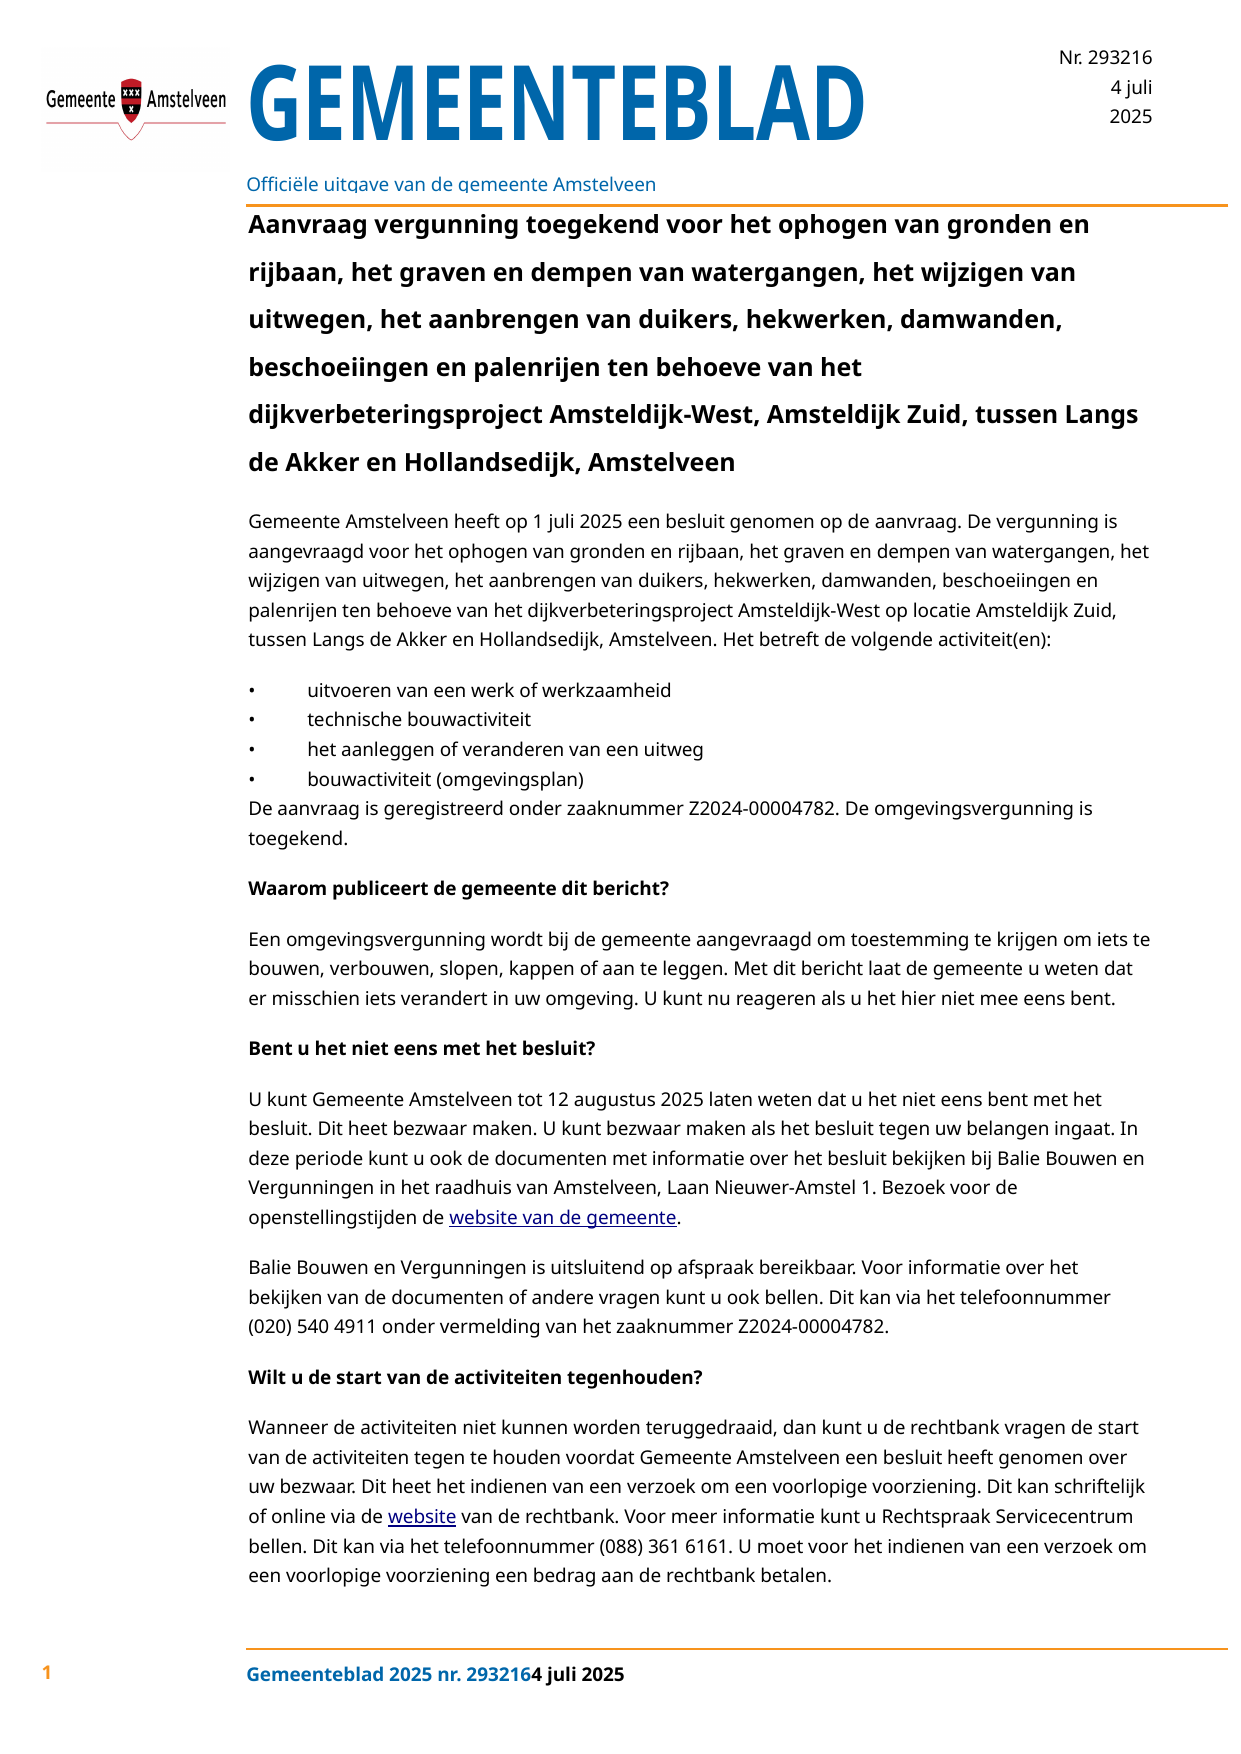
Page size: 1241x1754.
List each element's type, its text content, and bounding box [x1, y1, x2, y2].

text Bent u het niet eens met het besluit? [248, 1035, 1152, 1061]
text Wanneer de activiteiten niet kunnen worden teruggedraaid, dan kunt u de rechtbank vragen de start van de activiteiten tegen te houden voordat Gemeente Amstelveen een besluit heeft genomen over uw bezwaar. Dit heet het indienen van een verzoek om een voorlopige voorziening. Dit kan schriftelijk of online via de website van de rechtbank. Voor meer informatie kunt u Rechtspraak Servicecentrum bellen. Dit kan via het telefoonnummer (088) 361 6161. U moet voor het indienen van een verzoek om een voorlopige voorziening een bedrag aan de rechtbank betalen. [248, 1414, 1152, 1588]
text Wilt u de start van de activiteiten tegenhouden? [248, 1364, 1152, 1390]
text De aanvraag is geregistreerd onder zaaknummer Z2024-00004782. De omgevingsvergunning is toegekend. [248, 795, 1152, 851]
text U kunt Gemeente Amstelveen tot 12 augustus 2025 laten weten dat u het niet eens bent met het besluit. Dit heet bezwaar maken. U kunt bezwaar maken als het besluit tegen uw belangen ingaat. In deze periode kunt u ook de documenten met informatie over het besluit bekijken bij Balie Bouwen en Vergunningen in het raadhuis van Amstelveen, Laan Nieuwer-Amstel 1. Bezoek voor de openstellingstijden de website van de gemeente. [248, 1086, 1152, 1230]
list het aanleggen of veranderen van een uitweg [248, 736, 1152, 762]
text Een omgevingsvergunning wordt bij de gemeente aangevraagd om toestemming te krijgen om iets te bouwen, verbouwen, slopen, kappen of aan te leggen. Met dit bericht laat de gemeente u weten dat er misschien iets verandert in uw omgeving. U kunt nu reageren als u het hier niet mee eens bent. [248, 926, 1152, 1011]
text Aanvraag vergunning toegekend voor het ophogen van gronden en rijbaan, het graven en dempen van watergangen, het wijzigen van uitwegen, het aanbrengen van duikers, hekwerken, damwanden, beschoeiingen en palenrijen ten behoeve van het dijkverbeteringsproject Amsteldijk-West, Amsteldijk Zuid, tussen Langs de Akker en Hollandsedijk, Amstelveen [248, 207, 1152, 479]
list technische bouwactiviteit [248, 707, 1152, 732]
text Waarom publiceert de gemeente dit bericht? [248, 875, 1152, 901]
text Gemeente Amstelveen heeft op 1 juli 2025 een besluit genomen op de aanvraag. De vergunning is aangevraagd voor het ophogen van gronden en rijbaan, het graven en dempen van watergangen, het wijzigen van uitwegen, het aanbrengen van duikers, hekwerken, damwanden, beschoeiingen en palenrijen ten behoeve van het dijkverbeteringsproject Amsteldijk-West op locatie Amsteldijk Zuid, tussen Langs de Akker en Hollandsedijk, Amstelveen. Het betreft de volgende activiteit(en): [248, 508, 1152, 652]
list bouwactiviteit (omgevingsplan) [248, 766, 1152, 792]
list uitvoeren van een werk of werkzaamheid [248, 677, 1152, 703]
text Balie Bouwen en Vergunningen is uitsluitend op afspraak bereikbaar. Voor informatie over het bekijken van de documenten of andere vragen kunt u ook bellen. Dit kan via het telefoonnummer (020) 540 4911 onder vermelding van het zaaknummer Z2024-00004782. [248, 1254, 1152, 1339]
picture [41, 47, 231, 172]
